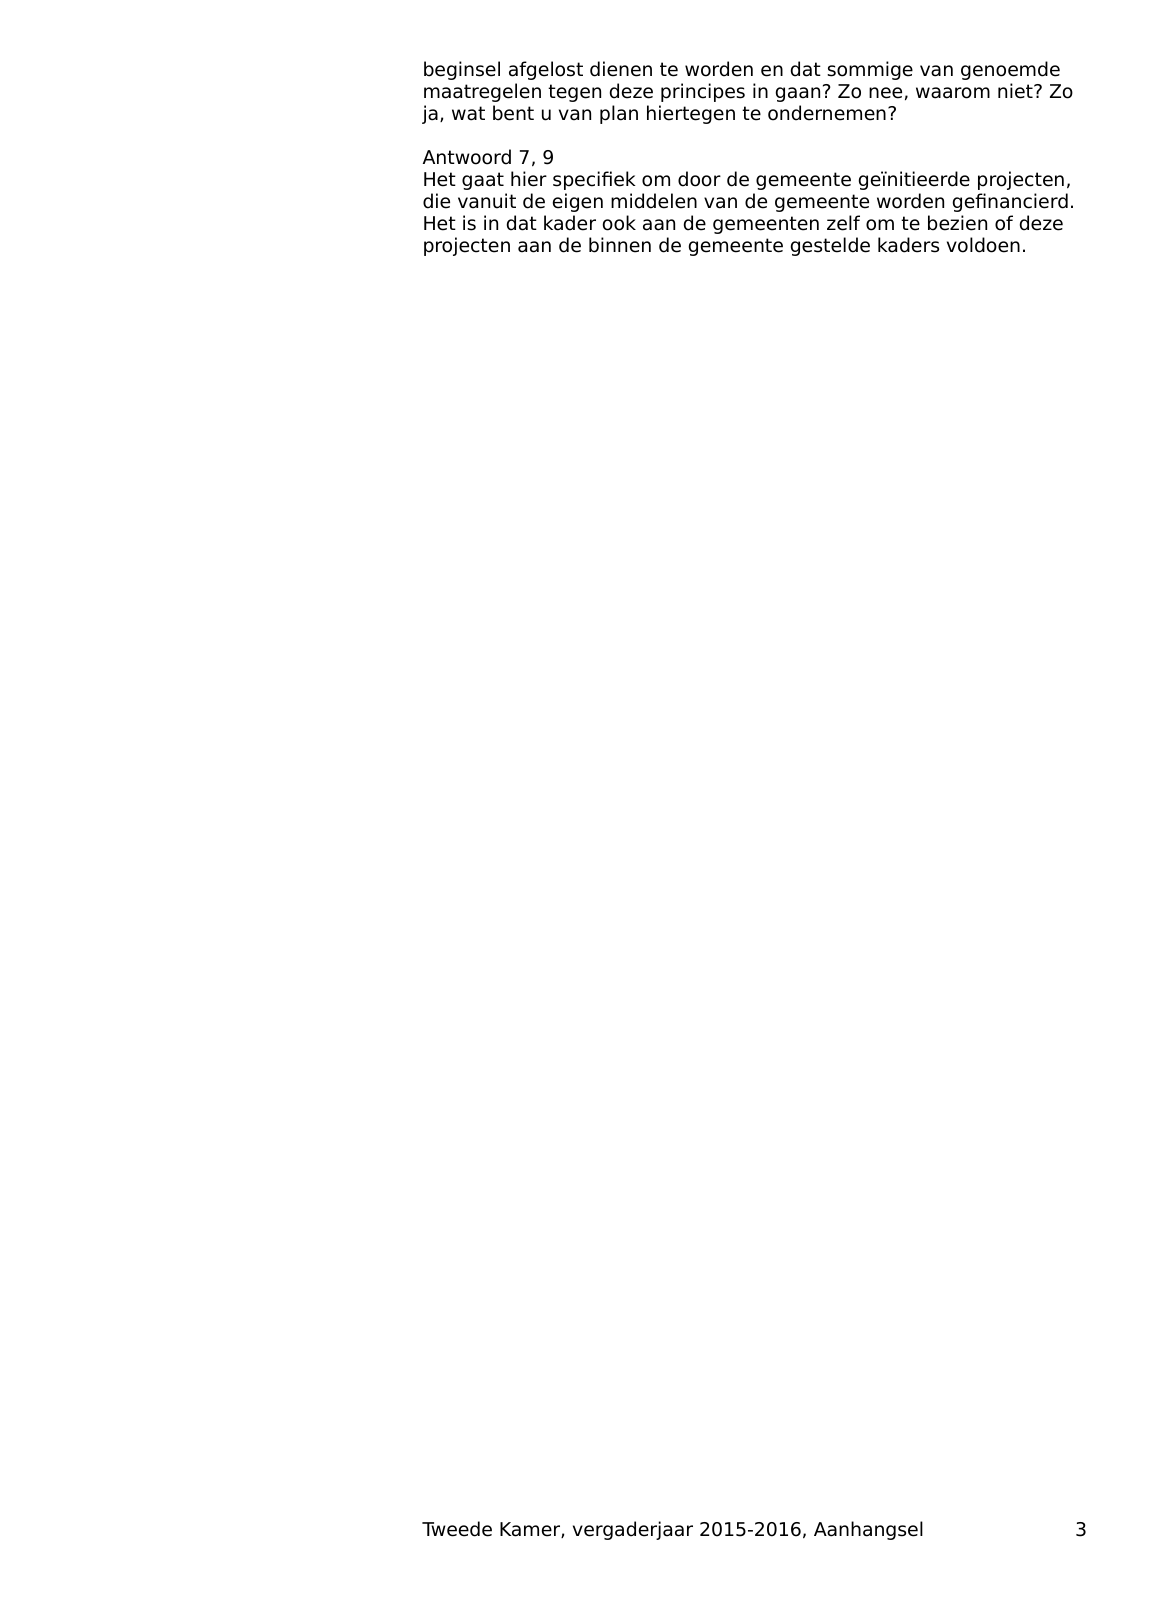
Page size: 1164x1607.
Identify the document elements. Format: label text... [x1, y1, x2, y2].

text Het gaat hier specifiek om door de gemeente geïnitieerde projecten, die vanuit de eigen middelen van de gemeente worden gefinancierd. Het is in dat kader ook aan de gemeenten zelf om te bezien of deze projecten aan de binnen de gemeente gestelde kaders voldoen. [422, 169, 1087, 257]
text Antwoord 7, 9 [422, 147, 1087, 169]
text beginsel afgelost dienen te worden en dat sommige van genoemde maatregelen tegen deze principes in gaan? Zo nee, waarom niet? Zo ja, wat bent u van plan hiertegen te ondernemen? [422, 59, 1087, 125]
